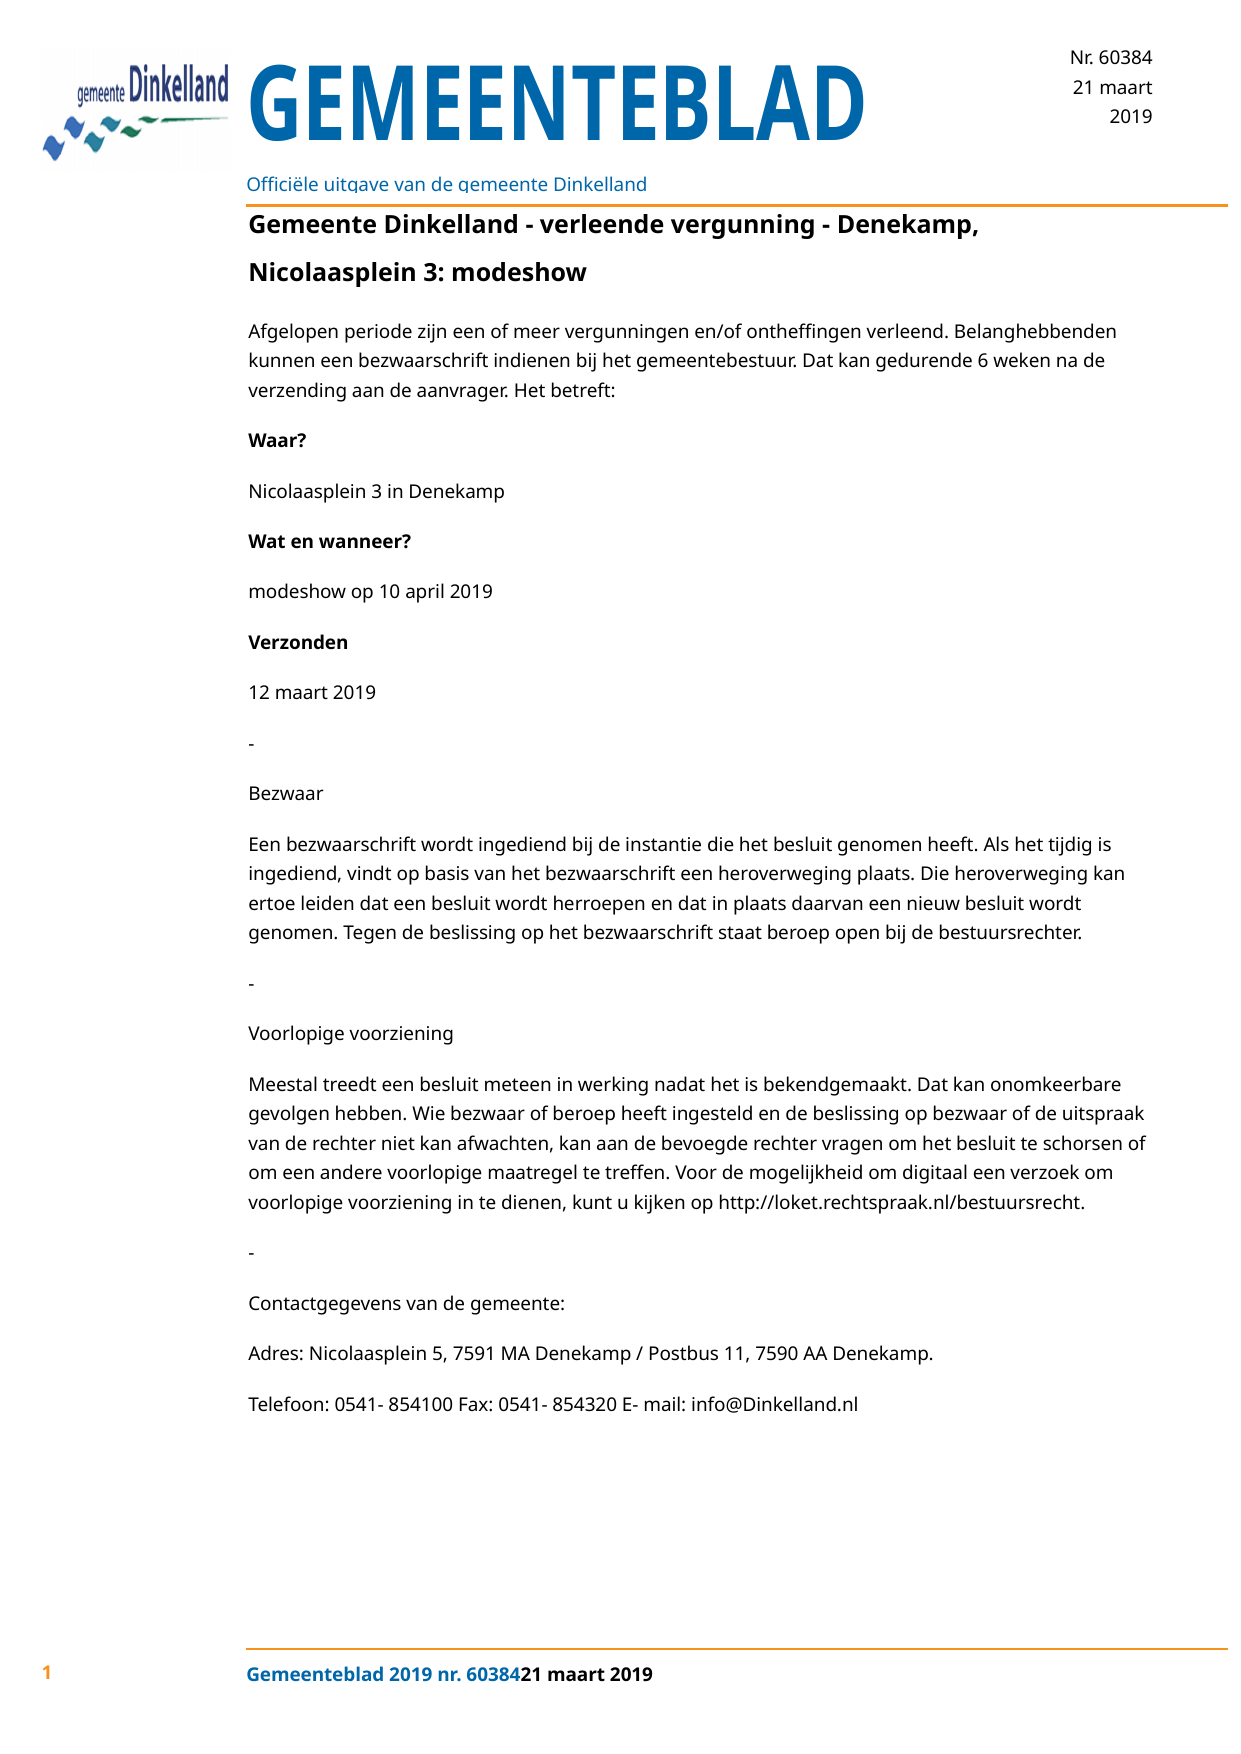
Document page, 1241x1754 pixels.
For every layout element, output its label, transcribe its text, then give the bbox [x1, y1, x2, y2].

picture [41, 47, 231, 172]
text Afgelopen periode zijn een of meer vergunningen en/of ontheffingen verleend. Belanghebbenden kunnen een bezwaarschrift indienen bij het gemeentebestuur. Dat kan gedurende 6 weken na de verzending aan de aanvrager. Het betreft: [248, 318, 1152, 403]
text Een bezwaarschrift wordt ingediend bij de instantie die het besluit genomen heeft. Als het tijdig is ingediend, vindt op basis van het bezwaarschrift een heroverweging plaats. Die heroverweging kan ertoe leiden dat een besluit wordt herroepen en dat in plaats daarvan een nieuw besluit wordt genomen. Tegen de beslissing op het bezwaarschrift staat beroep open bij de bestuursrechter. [248, 831, 1152, 945]
text - [248, 1239, 1152, 1265]
text Contactgegevens van de gemeente: [248, 1290, 1152, 1316]
text Voorlopige voorziening [248, 1020, 1152, 1046]
text Meestal treedt een besluit meteen in werking nadat het is bekendgemaakt. Dat kan onomkeerbare gevolgen hebben. Wie bezwaar of beroep heeft ingesteld en de beslissing op bezwaar of de uitspraak van de rechter niet kan afwachten, kan aan de bevoegde rechter vragen om het besluit te schorsen of om een andere voorlopige maatregel te treffen. Voor de mogelijkheid om digitaal een verzoek om voorlopige voorziening in te dienen, kunt u kijken op http://loket.rechtspraak.nl/bestuursrecht. [248, 1071, 1152, 1215]
text Nicolaasplein 3 in Denekamp [248, 478, 1152, 504]
text Adres: Nicolaasplein 5, 7591 MA Denekamp / Postbus 11, 7590 AA Denekamp. [248, 1340, 1152, 1366]
text 12 maart 2019 [248, 679, 1152, 705]
text Gemeente Dinkelland - verleende vergunning - Denekamp, Nicolaasplein 3: modeshow [248, 207, 1152, 288]
text Verzonden [248, 629, 1152, 655]
text Wat en wanneer? [248, 528, 1152, 554]
text - [248, 730, 1152, 756]
text - [248, 970, 1152, 996]
text Waar? [248, 427, 1152, 453]
text Bezwaar [248, 780, 1152, 806]
text Telefoon: 0541- 854100 Fax: 0541- 854320 E- mail: info@Dinkelland.nl [248, 1391, 1152, 1417]
text modeshow op 10 april 2019 [248, 579, 1152, 604]
